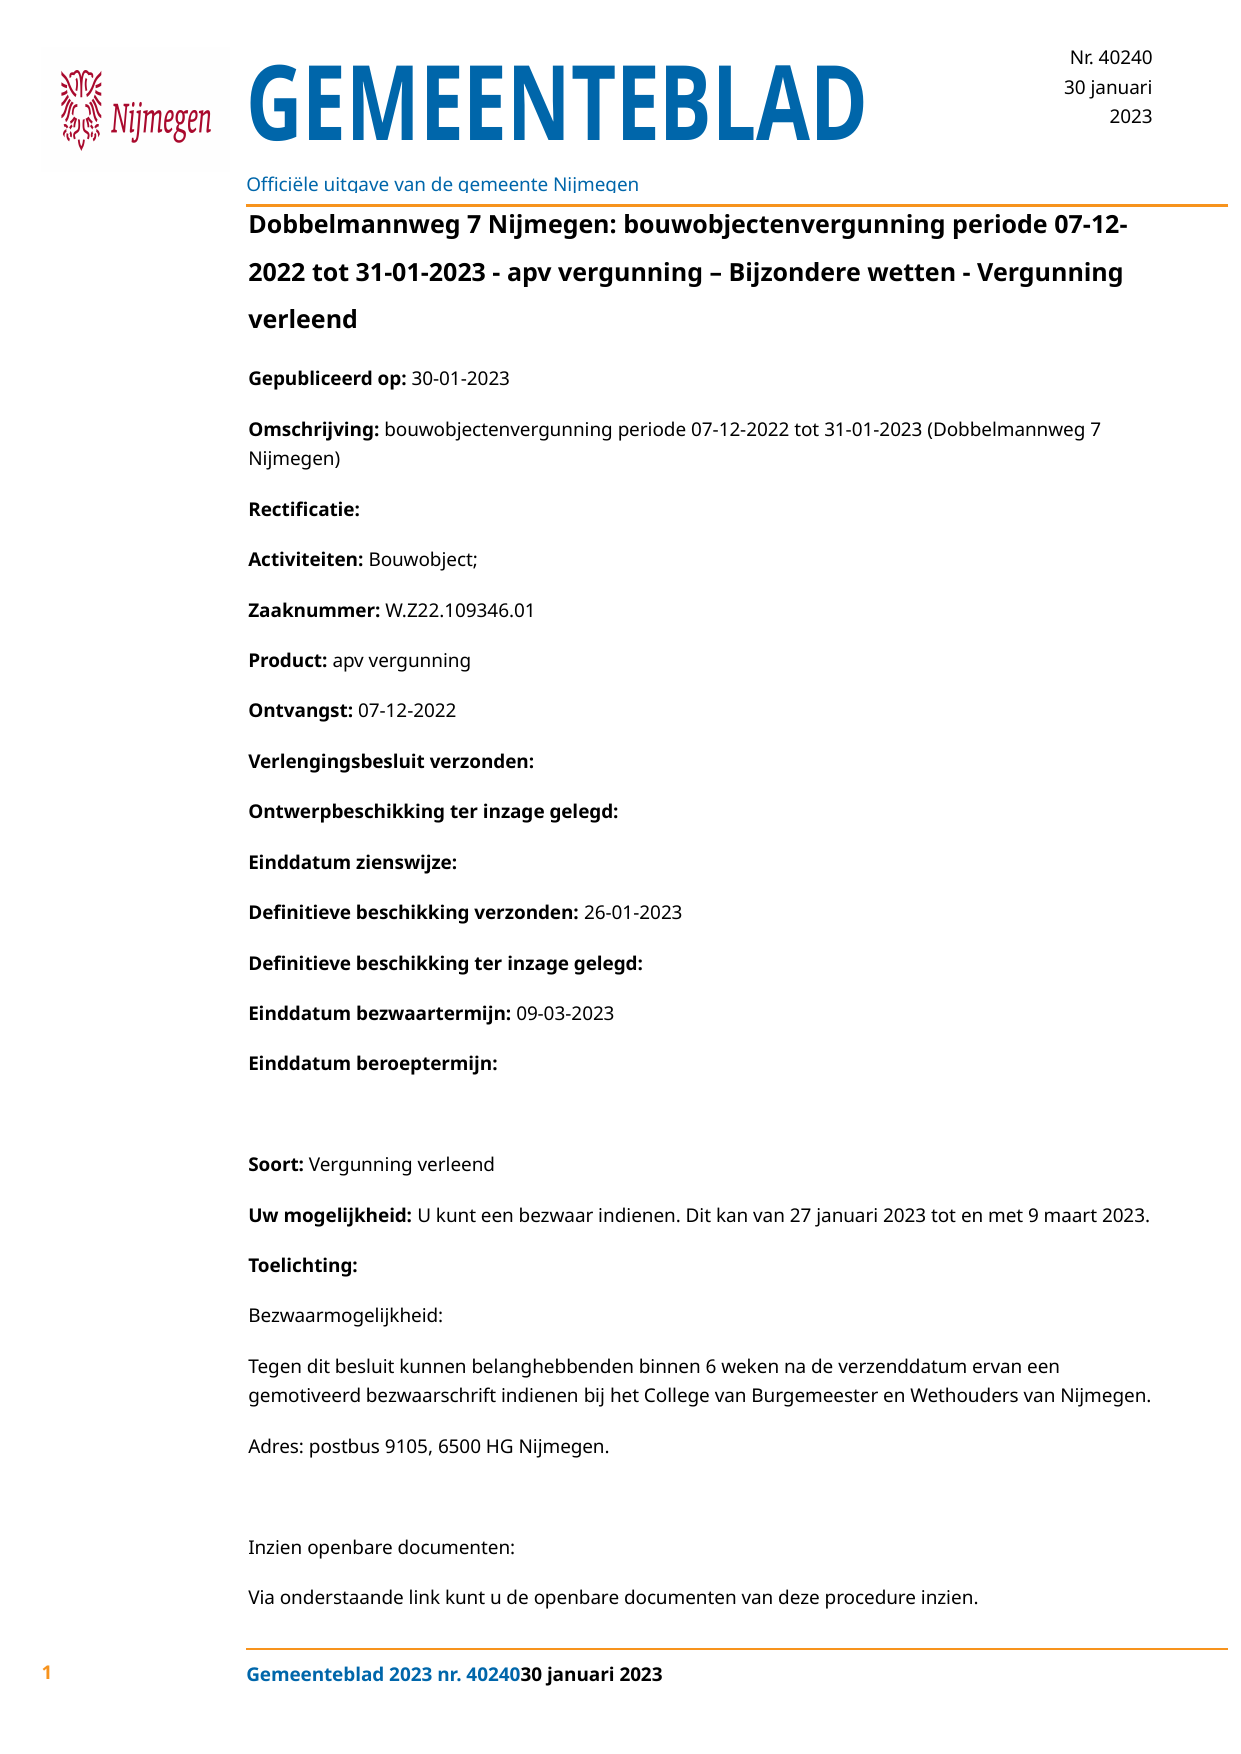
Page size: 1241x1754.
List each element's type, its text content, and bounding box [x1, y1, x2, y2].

text Ontvangst: 07-12-2022 [248, 698, 1152, 723]
text Omschrijving: bouwobjectenvergunning periode 07-12-2022 tot 31-01-2023 (Dobbelmannweg 7 Nijmegen) [248, 416, 1152, 471]
text Einddatum bezwaartermijn: 09-03-2023 [248, 1000, 1152, 1026]
text Toelichting: [248, 1252, 1152, 1278]
text Via onderstaande link kunt u de openbare documenten van deze procedure inzien. [248, 1584, 1152, 1610]
text Gepubliceerd op: 30-01-2023 [248, 366, 1152, 391]
text Tegen dit besluit kunnen belanghebbenden binnen 6 weken na de verzenddatum ervan een gemotiveerd bezwaarschrift indienen bij het College van Burgemeester en Wethouders van Nijmegen. [248, 1353, 1152, 1408]
text Rectificatie: [248, 496, 1152, 522]
text Inzien openbare documenten: [248, 1534, 1152, 1559]
text Verlengingsbesluit verzonden: [248, 748, 1152, 774]
text Activiteiten: Bouwobject; [248, 546, 1152, 572]
text Adres: postbus 9105, 6500 HG Nijmegen. [248, 1433, 1152, 1459]
text Definitieve beschikking ter inzage gelegd: [248, 950, 1152, 975]
text Uw mogelijkheid: U kunt een bezwaar indienen. Dit kan van 27 januari 2023 tot en met 9 maart 2023. [248, 1202, 1152, 1227]
text Zaaknummer: W.Z22.109346.01 [248, 597, 1152, 622]
text Definitieve beschikking verzonden: 26-01-2023 [248, 899, 1152, 925]
text Bezwaarmogelijkheid: [248, 1303, 1152, 1328]
text Ontwerpbeschikking ter inzage gelegd: [248, 798, 1152, 824]
text Einddatum zienswijze: [248, 849, 1152, 874]
text Einddatum beroeptermijn: [248, 1051, 1152, 1076]
text Dobbelmannweg 7 Nijmegen: bouwobjectenvergunning periode 07-12-2022 tot 31-01-2023 - apv vergunning – Bijzondere wetten - Vergunning verleend [248, 207, 1152, 336]
picture [41, 47, 231, 172]
text Product: apv vergunning [248, 647, 1152, 673]
text Soort: Vergunning verleend [248, 1151, 1152, 1177]
